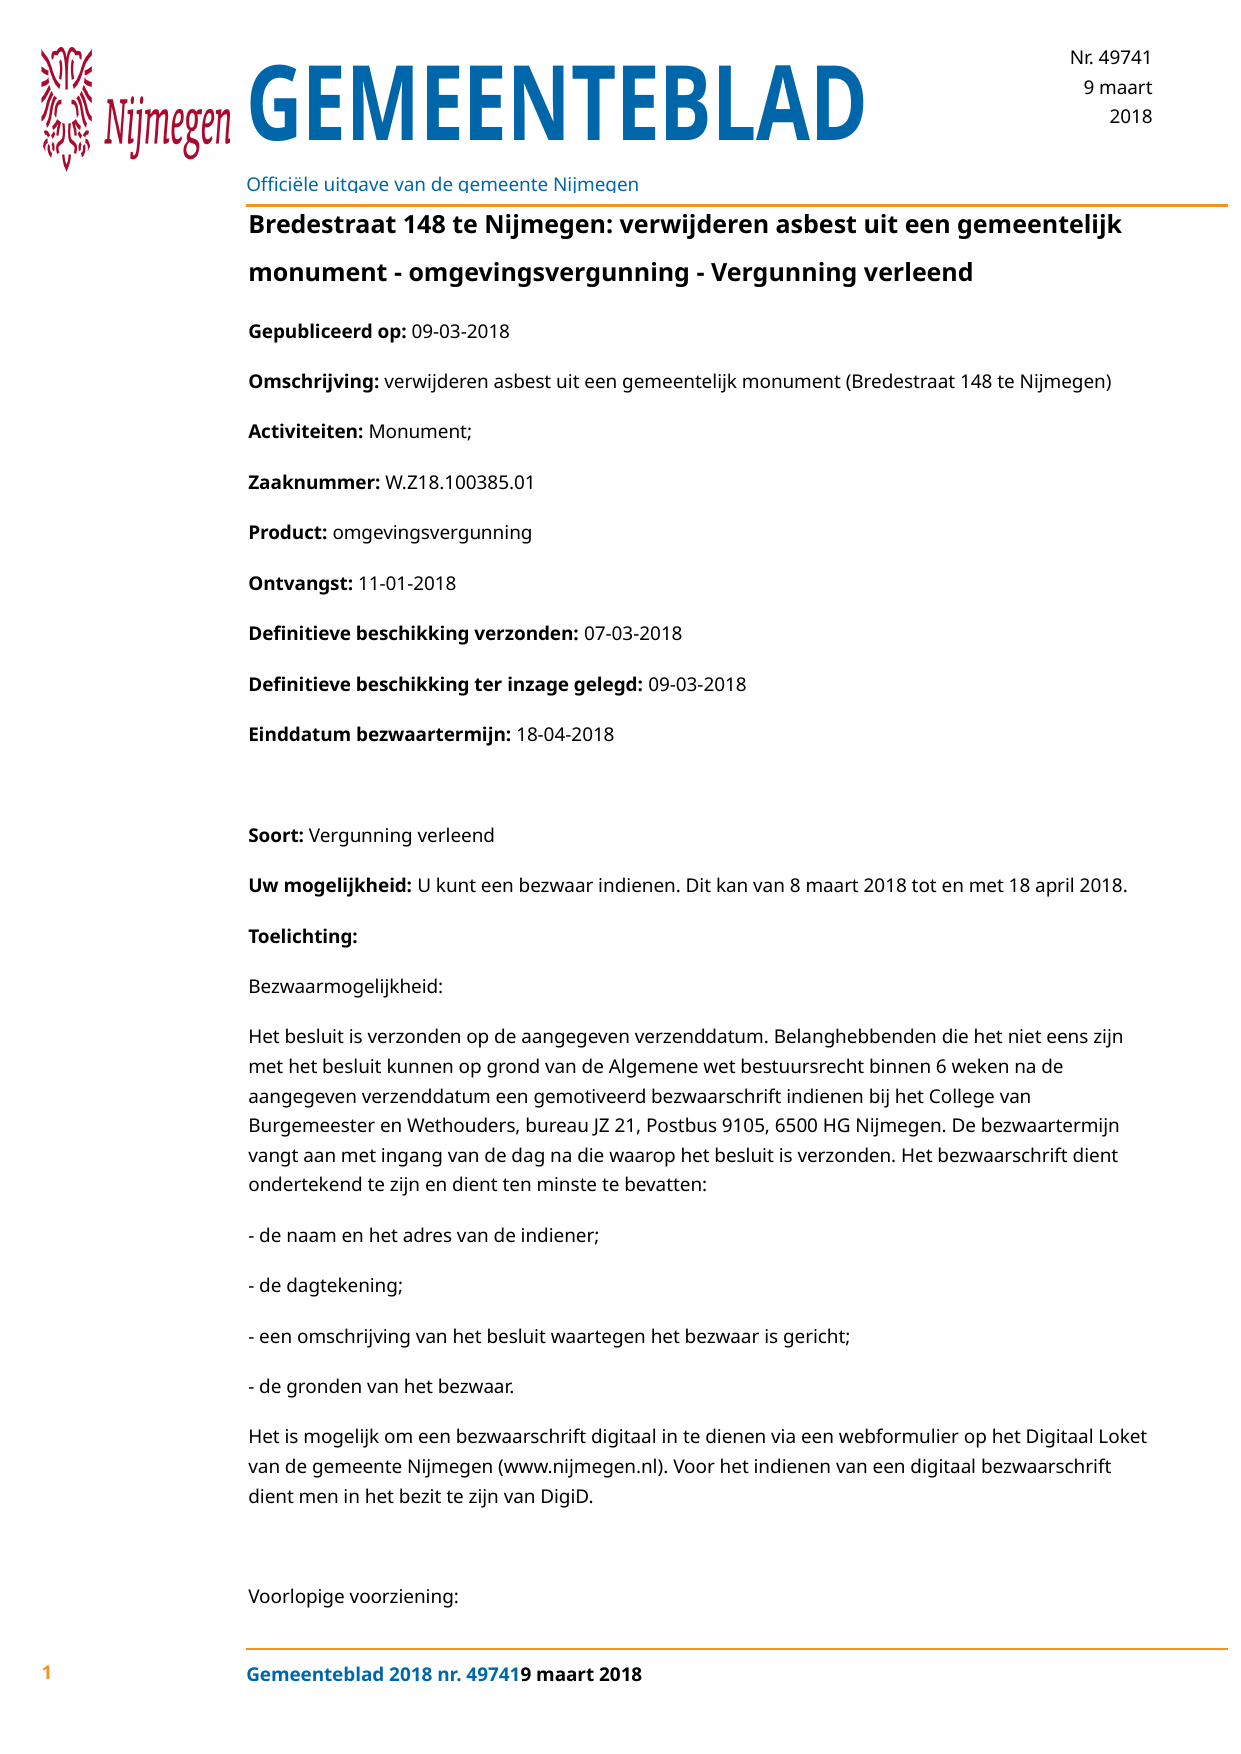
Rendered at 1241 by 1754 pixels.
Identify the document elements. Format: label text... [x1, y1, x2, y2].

text Definitieve beschikking verzonden: 07-03-2018 [248, 620, 1152, 646]
text Voorlopige voorziening: [248, 1584, 1152, 1609]
text Het besluit is verzonden op de aangegeven verzenddatum. Belanghebbenden die het niet eens zijn met het besluit kunnen op grond van de Algemene wet bestuursrecht binnen 6 weken na de aangegeven verzenddatum een gemotiveerd bezwaarschrift indienen bij het College van Burgemeester en Wethouders, bureau JZ 21, Postbus 9105, 6500 HG Nijmegen. De bezwaartermijn vangt aan met ingang van de dag na die waarop het besluit is verzonden. Het bezwaarschrift dient ondertekend te zijn en dient ten minste te bevatten: [248, 1024, 1152, 1197]
text - een omschrijving van het besluit waartegen het bezwaar is gericht; [248, 1323, 1152, 1349]
text Gepubliceerd op: 09-03-2018 [248, 318, 1152, 344]
text - de dagtekening; [248, 1272, 1152, 1298]
text Uw mogelijkheid: U kunt een bezwaar indienen. Dit kan van 8 maart 2018 tot en met 18 april 2018. [248, 872, 1152, 898]
text Ontvangst: 11-01-2018 [248, 570, 1152, 596]
text Definitieve beschikking ter inzage gelegd: 09-03-2018 [248, 671, 1152, 697]
text Toelichting: [248, 923, 1152, 949]
picture [41, 47, 231, 172]
text Product: omgevingsvergunning [248, 519, 1152, 545]
text Het is mogelijk om een bezwaarschrift digitaal in te dienen via een webformulier op het Digitaal Loket van de gemeente Nijmegen (www.nijmegen.nl). Voor het indienen van een digitaal bezwaarschrift dient men in het bezit te zijn van DigiD. [248, 1424, 1152, 1509]
text - de gronden van het bezwaar. [248, 1373, 1152, 1399]
text Einddatum bezwaartermijn: 18-04-2018 [248, 721, 1152, 747]
text Zaaknummer: W.Z18.100385.01 [248, 469, 1152, 495]
text Bredestraat 148 te Nijmegen: verwijderen asbest uit een gemeentelijk monument - omgevingsvergunning - Vergunning verleend [248, 207, 1152, 288]
text Bezwaarmogelijkheid: [248, 973, 1152, 999]
text Activiteiten: Monument; [248, 419, 1152, 444]
text - de naam en het adres van de indiener; [248, 1222, 1152, 1248]
text Soort: Vergunning verleend [248, 822, 1152, 848]
text Omschrijving: verwijderen asbest uit een gemeentelijk monument (Bredestraat 148 te Nijmegen) [248, 368, 1152, 394]
